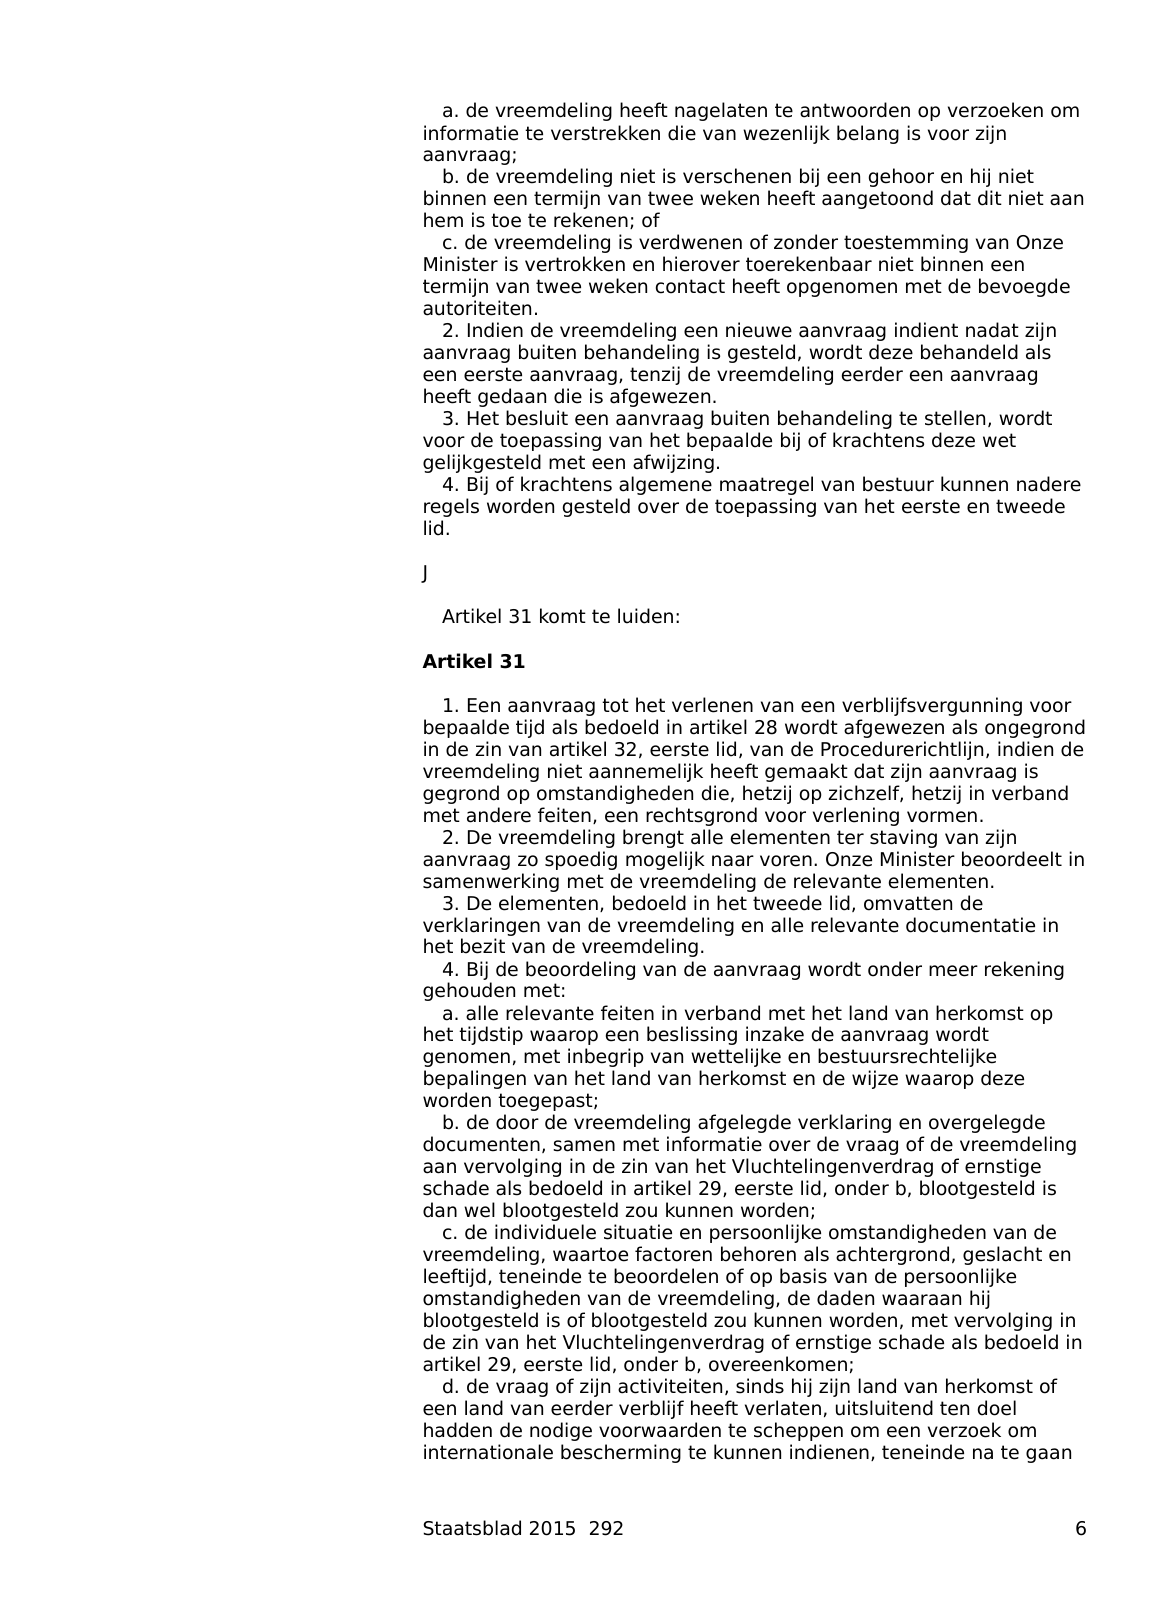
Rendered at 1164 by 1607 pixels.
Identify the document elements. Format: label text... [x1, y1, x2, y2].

subtitle Artikel 31 [422, 651, 1087, 672]
text b. de door de vreemdeling afgelegde verklaring en overgelegde documenten, samen met informatie over de vraag of de vreemdeling aan vervolging in de zin van het Vluchtelingenverdrag of ernstige schade als bedoeld in artikel 29, eerste lid, onder b, blootgesteld is dan wel blootgesteld zou kunnen worden; [422, 1112, 1087, 1222]
text 1. Een aanvraag tot het verlenen van een verblijfsvergunning voor bepaalde tijd als bedoeld in artikel 28 wordt afgewezen als ongegrond in de zin van artikel 32, eerste lid, van de Procedurerichtlijn, indien de vreemdeling niet aannemelijk heeft gemaakt dat zijn aanvraag is gegrond op omstandigheden die, hetzij op zichzelf, hetzij in verband met andere feiten, een rechtsgrond voor verlening vormen. [422, 695, 1087, 827]
text a. alle relevante feiten in verband met het land van herkomst op het tijdstip waarop een beslissing inzake de aanvraag wordt genomen, met inbegrip van wettelijke en bestuursrechtelijke bepalingen van het land van herkomst en de wijze waarop deze worden toegepast; [422, 1002, 1087, 1112]
text c. de vreemdeling is verdwenen of zonder toestemming van Onze Minister is vertrokken en hierover toerekenbaar niet binnen een termijn van twee weken contact heeft opgenomen met de bevoegde autoriteiten. [422, 232, 1087, 320]
text d. de vraag of zijn activiteiten, sinds hij zijn land van herkomst of een land van eerder verblijf heeft verlaten, uitsluitend ten doel hadden de nodige voorwaarden te scheppen om een verzoek om internationale bescherming te kunnen indienen, teneinde na te gaan [422, 1376, 1087, 1464]
text 4. Bij of krachtens algemene maatregel van bestuur kunnen nadere regels worden gesteld over de toepassing van het eerste en tweede lid. [422, 474, 1087, 540]
text 2. Indien de vreemdeling een nieuwe aanvraag indient nadat zijn aanvraag buiten behandeling is gesteld, wordt deze behandeld als een eerste aanvraag, tenzij de vreemdeling eerder een aanvraag heeft gedaan die is afgewezen. [422, 320, 1087, 408]
text 3. Het besluit een aanvraag buiten behandeling te stellen, wordt voor de toepassing van het bepaalde bij of krachtens deze wet gelijkgesteld met een afwijzing. [422, 408, 1087, 474]
text 2. De vreemdeling brengt alle elementen ter staving van zijn aanvraag zo spoedig mogelijk naar voren. Onze Minister beoordeelt in samenwerking met de vreemdeling de relevante elementen. [422, 827, 1087, 892]
text a. de vreemdeling heeft nagelaten te antwoorden op verzoeken om informatie te verstrekken die van wezenlijk belang is voor zijn aanvraag; [422, 100, 1087, 166]
text 4. Bij de beoordeling van de aanvraag wordt onder meer rekening gehouden met: [422, 958, 1087, 1002]
text c. de individuele situatie en persoonlijke omstandigheden van de vreemdeling, waartoe factoren behoren als achtergrond, geslacht en leeftijd, teneinde te beoordelen of op basis van de persoonlijke omstandigheden van de vreemdeling, de daden waaraan hij blootgesteld is of blootgesteld zou kunnen worden, met vervolging in de zin van het Vluchtelingenverdrag of ernstige schade als bedoeld in artikel 29, eerste lid, onder b, overeenkomen; [422, 1222, 1087, 1376]
text b. de vreemdeling niet is verschenen bij een gehoor en hij niet binnen een termijn van twee weken heeft aangetoond dat dit niet aan hem is toe te rekenen; of [422, 166, 1087, 232]
text J [422, 562, 1087, 584]
text Artikel 31 komt te luiden: [422, 606, 1087, 628]
text 3. De elementen, bedoeld in het tweede lid, omvatten de verklaringen van de vreemdeling en alle relevante documentatie in het bezit van de vreemdeling. [422, 892, 1087, 958]
